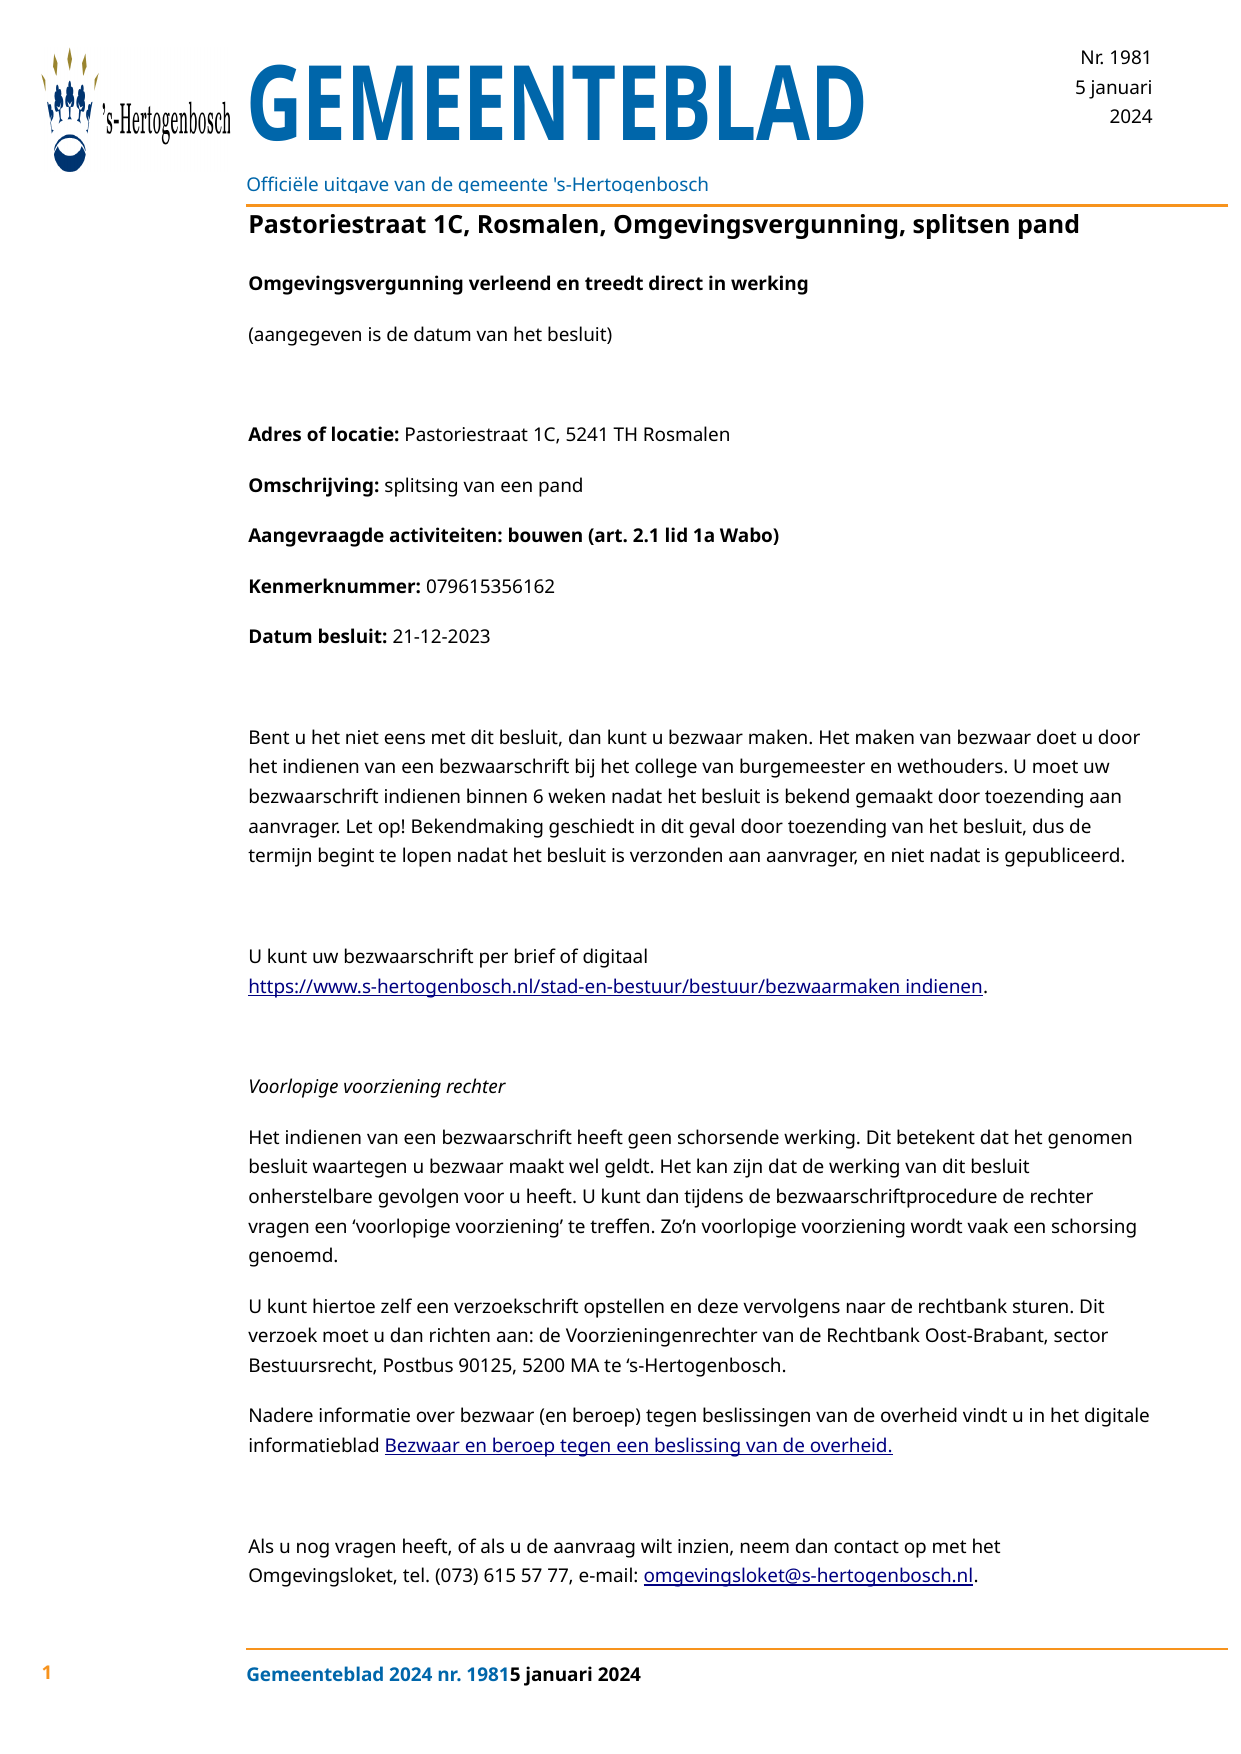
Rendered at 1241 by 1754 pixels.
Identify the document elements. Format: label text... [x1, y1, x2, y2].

text Als u nog vragen heeft, of als u de aanvraag wilt inzien, neem dan contact op met het Omgevingsloket, tel. (073) 615 57 77, e-mail: omgevingsloket@s-hertogenbosch.nl. [248, 1533, 1152, 1588]
text Adres of locatie: Pastoriestraat 1C, 5241 TH Rosmalen [248, 422, 1152, 447]
text (aangegeven is de datum van het besluit) [248, 321, 1152, 346]
text Aangevraagde activiteiten: bouwen (art. 2.1 lid 1a Wabo) [248, 522, 1152, 548]
text Pastoriestraat 1C, Rosmalen, Omgevingsvergunning, splitsen pand [248, 207, 1152, 241]
text Omschrijving: splitsing van een pand [248, 472, 1152, 498]
text Bent u het niet eens met dit besluit, dan kunt u bezwaar maken. Het maken van bezwaar doet u door het indienen van een bezwaarschrift bij het college van burgemeester en wethouders. U moet uw bezwaarschrift indienen binnen 6 weken nadat het besluit is bekend gemaakt door toezending aan aanvrager. Let op! Bekendmaking geschiedt in dit geval door toezending van het besluit, dus de termijn begint te lopen nadat het besluit is verzonden aan aanvrager, en niet nadat is gepubliceerd. [248, 724, 1152, 868]
text U kunt hiertoe zelf een verzoekschrift opstellen en deze vervolgens naar de rechtbank sturen. Dit verzoek moet u dan richten aan: de Voorzieningenrechter van de Rechtbank Oost-Brabant, sector Bestuursrecht, Postbus 90125, 5200 MA te ‘s-Hertogenbosch. [248, 1293, 1152, 1378]
text Nadere informatie over bezwaar (en beroep) tegen beslissingen van de overheid vindt u in het digitale informatieblad Bezwaar en beroep tegen een beslissing van de overheid. [248, 1402, 1152, 1458]
text U kunt uw bezwaarschrift per brief of digitaal https://www.s-hertogenbosch.nl/stad-en-bestuur/bestuur/bezwaarmaken indienen. [248, 943, 1152, 998]
text Omgevingsvergunning verleend en treedt direct in werking [248, 270, 1152, 296]
text Het indienen van een bezwaarschrift heeft geen schorsende werking. Dit betekent dat het genomen besluit waartegen u bezwaar maakt wel geldt. Het kan zijn dat de werking van dit besluit onherstelbare gevolgen voor u heeft. U kunt dan tijdens de bezwaarschriftprocedure de rechter vragen een ‘voorlopige voorziening’ te treffen. Zo’n voorlopige voorziening wordt vaak een schorsing genoemd. [248, 1124, 1152, 1268]
picture [41, 47, 231, 172]
text Datum besluit: 21-12-2023 [248, 623, 1152, 649]
text Kenmerknummer: 079615356162 [248, 573, 1152, 598]
text Voorlopige voorziening rechter [248, 1074, 1152, 1099]
